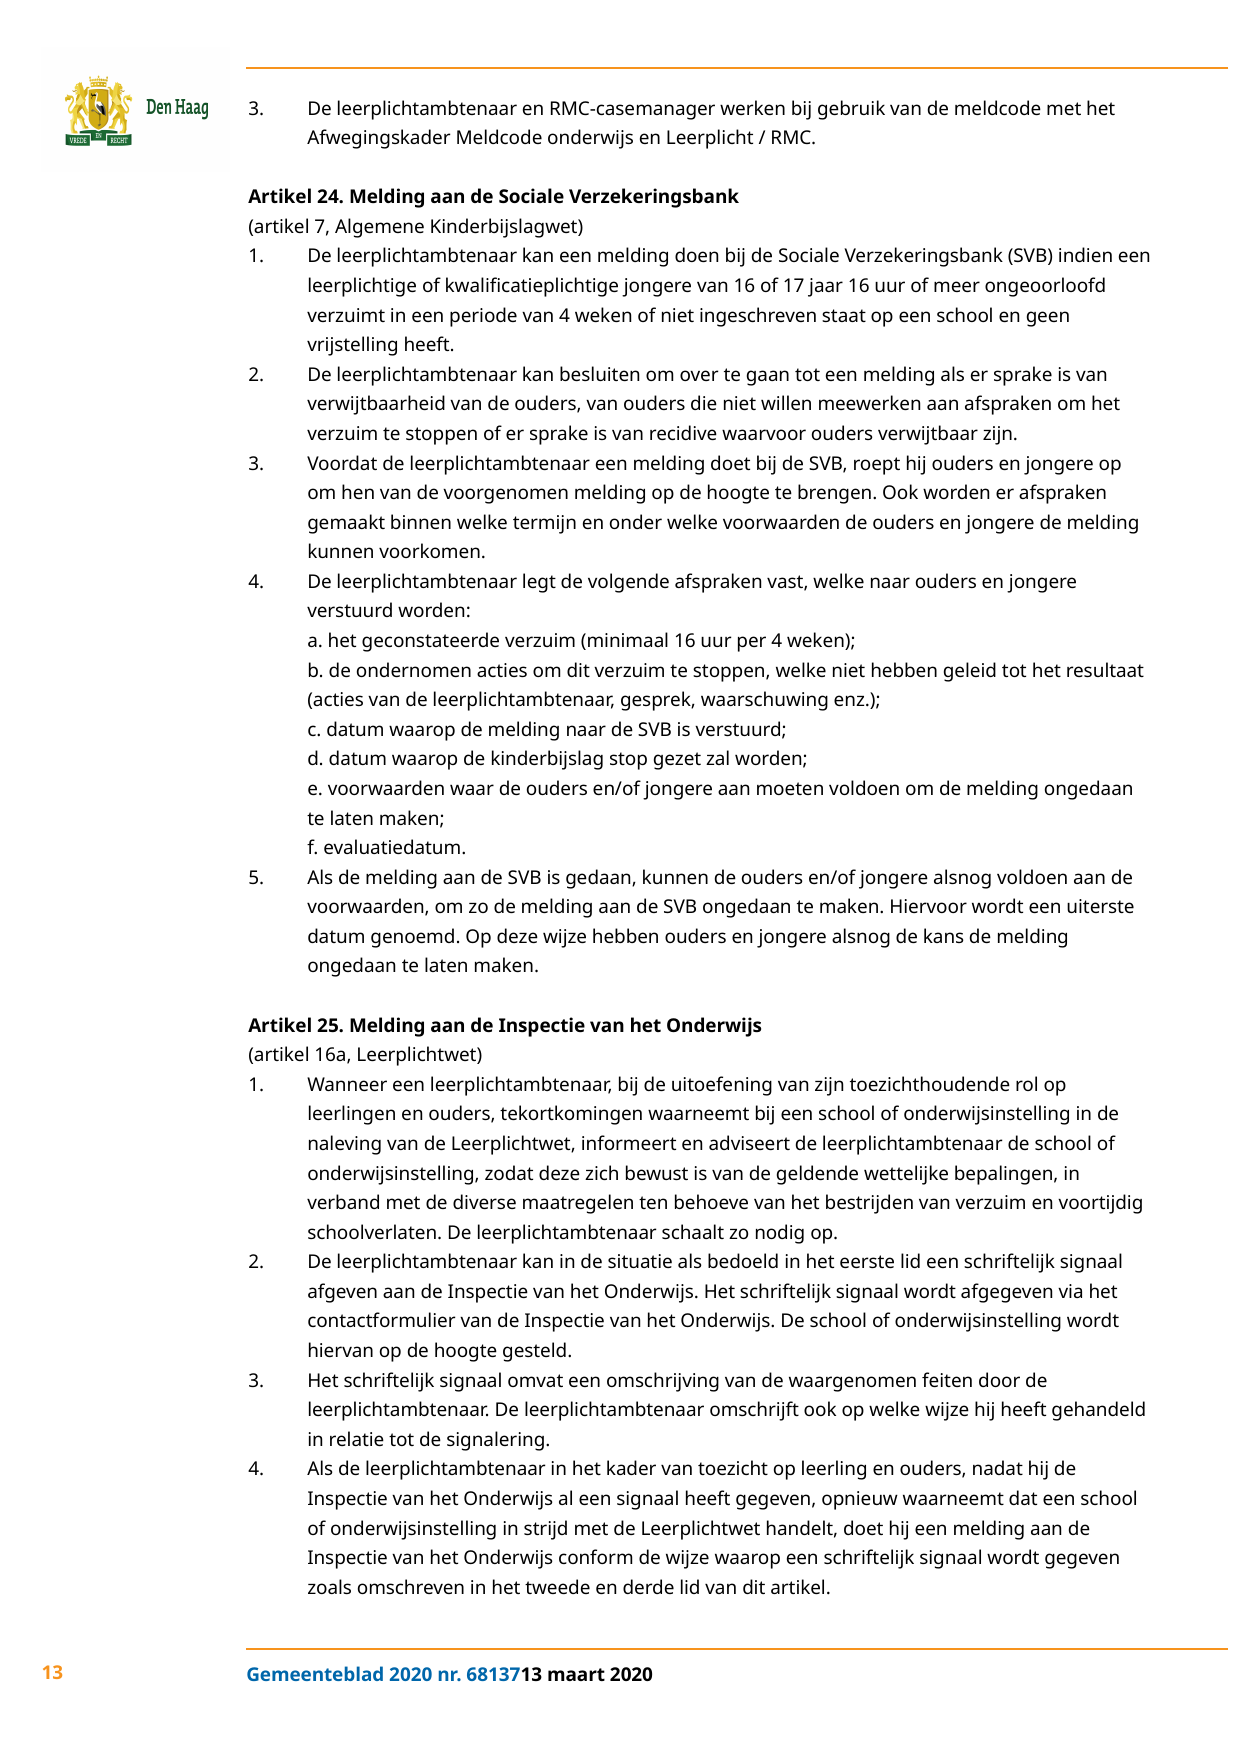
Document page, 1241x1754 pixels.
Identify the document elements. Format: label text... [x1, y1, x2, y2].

list f. evaluatiedatum. [248, 834, 1152, 860]
list b. de ondernomen acties om dit verzuim te stoppen, welke niet hebben geleid tot het resultaat (acties van de leerplichtambtenaar, gesprek, waarschuwing enz.); [248, 657, 1152, 712]
list Als de leerplichtambtenaar in het kader van toezicht op leerling en ouders, nadat hij de Inspectie van het Onderwijs al een signaal heeft gegeven, opnieuw waarneemt dat een school of onderwijsinstelling in strijd met de Leerplichtwet handelt, doet hij een melding aan de Inspectie van het Onderwijs conform de wijze waarop een schriftelijk signaal wordt gegeven zoals omschreven in het tweede en derde lid van dit artikel. [248, 1456, 1152, 1600]
list Voordat de leerplichtambtenaar een melding doet bij de SVB, roept hij ouders en jongere op om hen van de voorgenomen melding op de hoogte te brengen. Ook worden er afspraken gemaakt binnen welke termijn en onder welke voorwaarden de ouders en jongere de melding kunnen voorkomen. [248, 450, 1152, 564]
list De leerplichtambtenaar kan in de situatie als bedoeld in het eerste lid een schriftelijk signaal afgeven aan de Inspectie van het Onderwijs. Het schriftelijk signaal wordt afgegeven via het contactformulier van de Inspectie van het Onderwijs. De school of onderwijsinstelling wordt hiervan op de hoogte gesteld. [248, 1248, 1152, 1363]
text (artikel 16a, Leerplichtwet) [248, 1041, 1152, 1067]
text (artikel 7, Algemene Kinderbijslagwet) [248, 213, 1152, 239]
list De leerplichtambtenaar legt de volgende afspraken vast, welke naar ouders en jongere verstuurd worden: [248, 568, 1152, 623]
picture [41, 47, 231, 172]
list Als de melding aan de SVB is gedaan, kunnen de ouders en/of jongere alsnog voldoen aan de voorwaarden, om zo de melding aan de SVB ongedaan te maken. Hiervoor wordt een uiterste datum genoemd. Op deze wijze hebben ouders en jongere alsnog de kans de melding ongedaan te laten maken. [248, 864, 1152, 978]
text Artikel 24. Melding aan de Sociale Verzekeringsbank [248, 183, 1152, 209]
list c. datum waarop de melding naar de SVB is verstuurd; [248, 716, 1152, 742]
list Wanneer een leerplichtambtenaar, bij de uitoefening van zijn toezichthoudende rol op leerlingen en ouders, tekortkomingen waarneemt bij een school of onderwijsinstelling in de naleving van de Leerplichtwet, informeert en adviseert de leerplichtambtenaar de school of onderwijsinstelling, zodat deze zich bewust is van de geldende wettelijke bepalingen, in verband met de diverse maatregelen ten behoeve van het bestrijden van verzuim en voortijdig schoolverlaten. De leerplichtambtenaar schaalt zo nodig op. [248, 1071, 1152, 1245]
list a. het geconstateerde verzuim (minimaal 16 uur per 4 weken); [248, 627, 1152, 653]
list Het schriftelijk signaal omvat een omschrijving van de waargenomen feiten door de leerplichtambtenaar. De leerplichtambtenaar omschrijft ook op welke wijze hij heeft gehandeld in relatie tot de signalering. [248, 1367, 1152, 1452]
list De leerplichtambtenaar kan besluiten om over te gaan tot een melding als er sprake is van verwijtbaarheid van de ouders, van ouders die niet willen meewerken aan afspraken om het verzuim te stoppen of er sprake is van recidive waarvoor ouders verwijtbaar zijn. [248, 361, 1152, 446]
list De leerplichtambtenaar kan een melding doen bij de Sociale Verzekeringsbank (SVB) indien een leerplichtige of kwalificatieplichtige jongere van 16 of 17 jaar 16 uur of meer ongeoorloofd verzuimt in een periode van 4 weken of niet ingeschreven staat op een school en geen vrijstelling heeft. [248, 243, 1152, 357]
list d. datum waarop de kinderbijslag stop gezet zal worden; [248, 746, 1152, 771]
list De leerplichtambtenaar en RMC-casemanager werken bij gebruik van de meldcode met het Afwegingskader Meldcode onderwijs en Leerplicht / RMC. [248, 95, 1152, 150]
text Artikel 25. Melding aan de Inspectie van het Onderwijs [248, 1012, 1152, 1038]
list e. voorwaarden waar de ouders en/of jongere aan moeten voldoen om de melding ongedaan te laten maken; [248, 775, 1152, 831]
